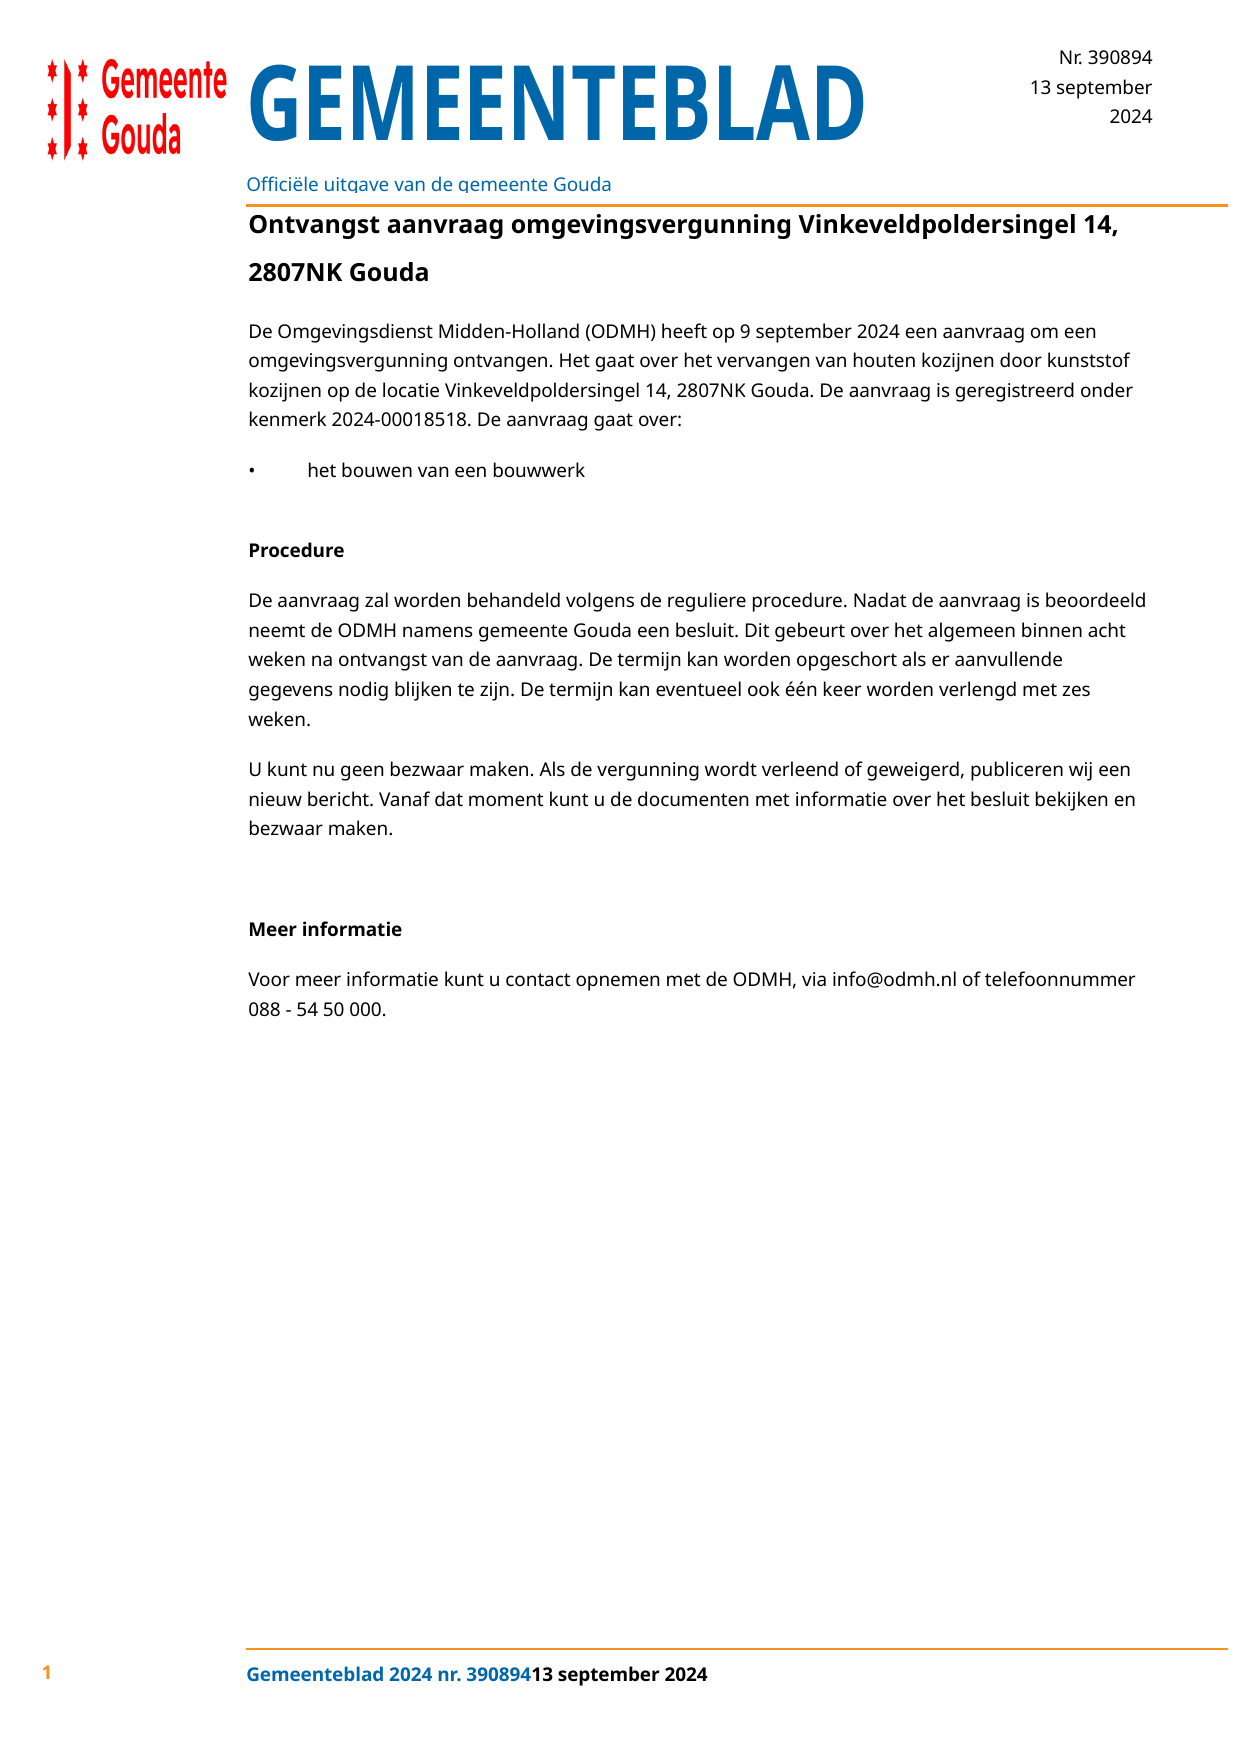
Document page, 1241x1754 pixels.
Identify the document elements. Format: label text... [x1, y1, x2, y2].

text U kunt nu geen bezwaar maken. Als de vergunning wordt verleend of geweigerd, publiceren wij een nieuw bericht. Vanaf dat moment kunt u de documenten met informatie over het besluit bekijken en bezwaar maken. [248, 756, 1152, 841]
list het bouwen van een bouwwerk [248, 457, 1152, 483]
text Meer informatie [248, 916, 1152, 942]
text Voor meer informatie kunt u contact opnemen met de ODMH, via info@odmh.nl of telefoonnummer 088 - 54 50 000. [248, 967, 1152, 1022]
text De aanvraag zal worden behandeld volgens de reguliere procedure. Nadat de aanvraag is beoordeeld neemt de ODMH namens gemeente Gouda een besluit. Dit gebeurt over het algemeen binnen acht weken na ontvangst van de aanvraag. De termijn kan worden opgeschort als er aanvullende gegevens nodig blijken te zijn. De termijn kan eventueel ook één keer worden verlengd met zes weken. [248, 587, 1152, 732]
text Ontvangst aanvraag omgevingsvergunning Vinkeveldpoldersingel 14, 2807NK Gouda [248, 207, 1152, 288]
picture [41, 47, 231, 172]
text Procedure [248, 537, 1152, 563]
text De Omgevingsdienst Midden-Holland (ODMH) heeft op 9 september 2024 een aanvraag om een omgevingsvergunning ontvangen. Het gaat over het vervangen van houten kozijnen door kunststof kozijnen op de locatie Vinkeveldpoldersingel 14, 2807NK Gouda. De aanvraag is geregistreerd onder kenmerk 2024-00018518. De aanvraag gaat over: [248, 318, 1152, 432]
